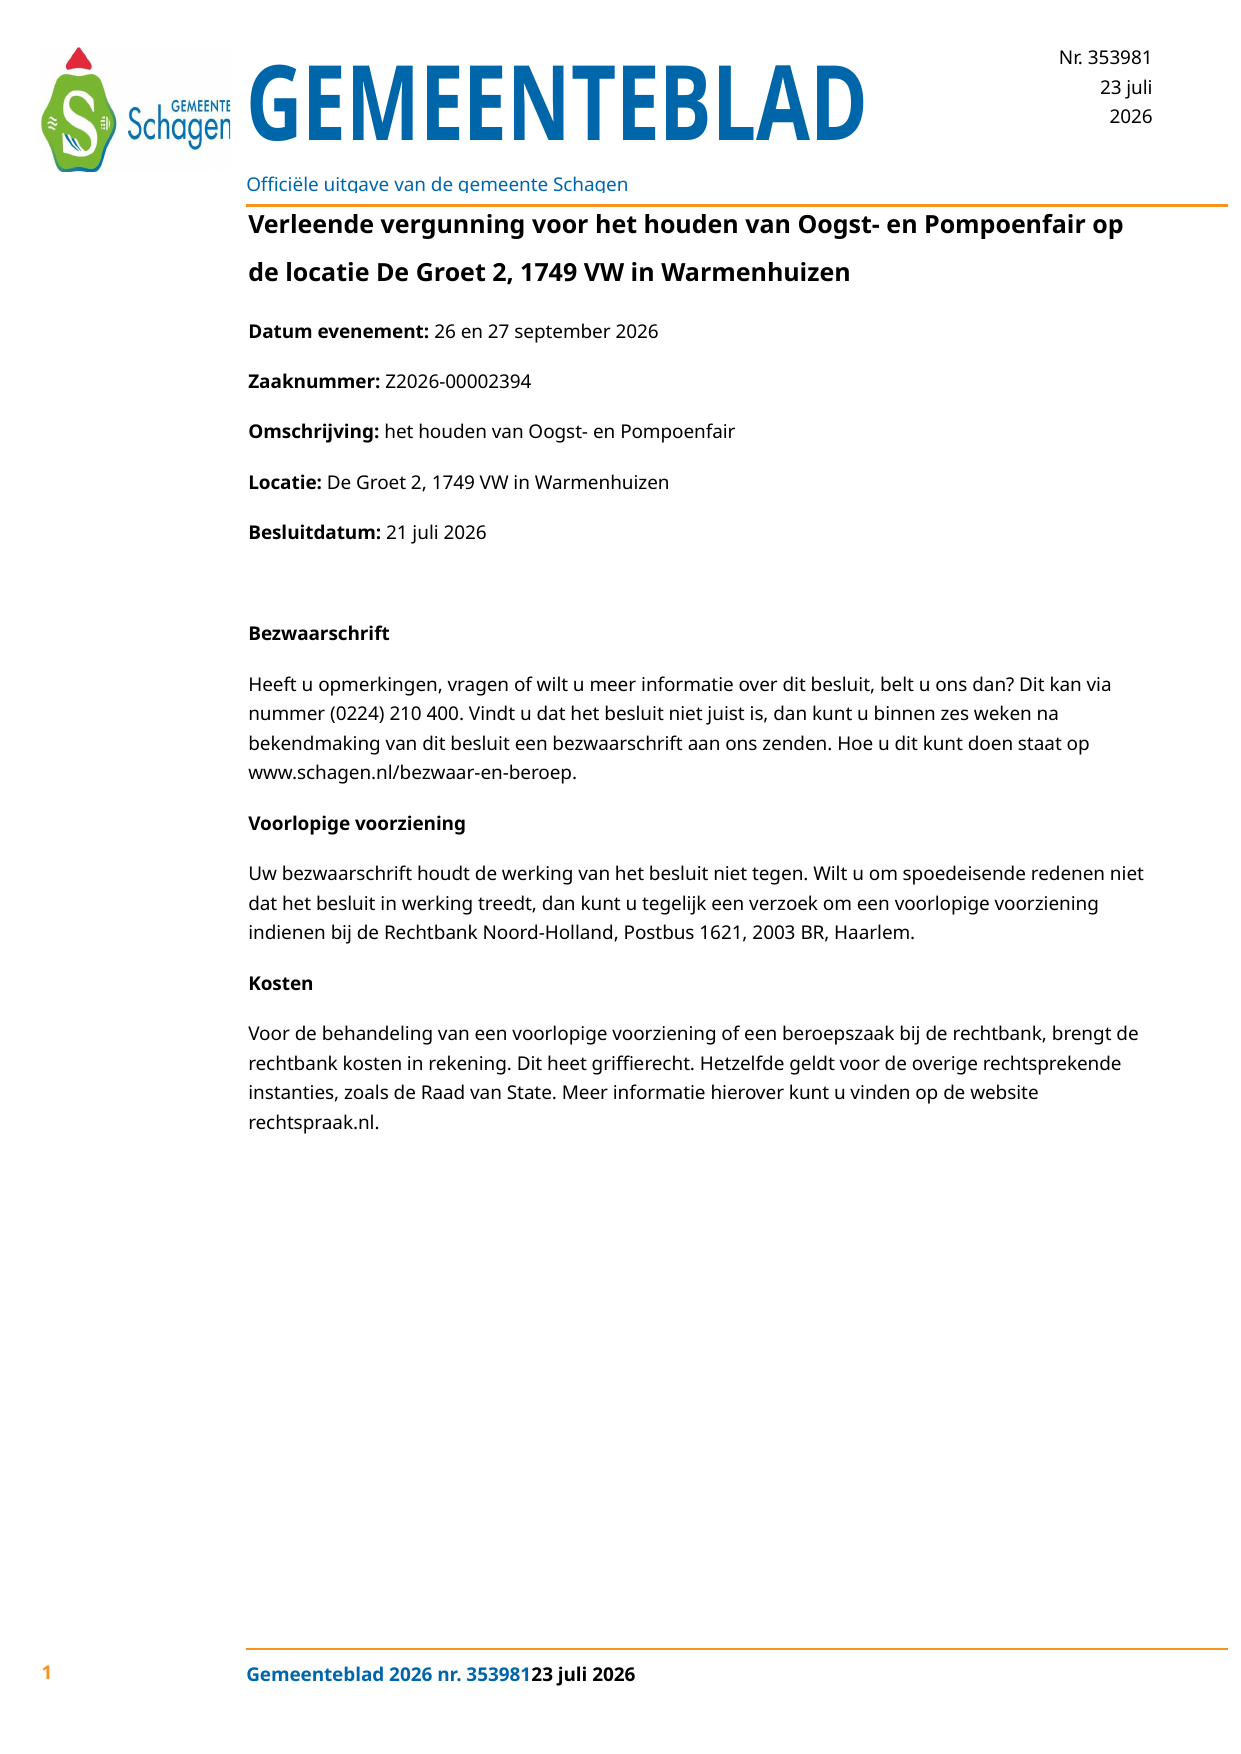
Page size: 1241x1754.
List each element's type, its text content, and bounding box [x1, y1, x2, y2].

text Voorlopige voorziening [248, 810, 1152, 836]
text Locatie: De Groet 2, 1749 VW in Warmenhuizen [248, 469, 1152, 495]
text Uw bezwaarschrift houdt de werking van het besluit niet tegen. Wilt u om spoedeisende redenen niet dat het besluit in werking treedt, dan kunt u tegelijk een verzoek om een voorlopige voorziening indienen bij de Rechtbank Noord-Holland, Postbus 1621, 2003 BR, Haarlem. [248, 860, 1152, 945]
text Heeft u opmerkingen, vragen of wilt u meer informatie over dit besluit, belt u ons dan? Dit kan via nummer (0224) 210 400. Vindt u dat het besluit niet juist is, dan kunt u binnen zes weken na bekendmaking van dit besluit een bezwaarschrift aan ons zenden. Hoe u dit kunt doen staat op www.schagen.nl/bezwaar-en-beroep. [248, 671, 1152, 785]
text Kosten [248, 970, 1152, 996]
picture [41, 47, 231, 172]
text Besluitdatum: 21 juli 2026 [248, 519, 1152, 545]
text Voor de behandeling van een voorlopige voorziening of een beroepszaak bij de rechtbank, brengt de rechtbank kosten in rekening. Dit heet griffierecht. Hetzelfde geldt voor de overige rechtsprekende instanties, zoals de Raad van State. Meer informatie hierover kunt u vinden op de website rechtspraak.nl. [248, 1020, 1152, 1135]
text Zaaknummer: Z2026-00002394 [248, 368, 1152, 394]
text Verleende vergunning voor het houden van Oogst- en Pompoenfair op de locatie De Groet 2, 1749 VW in Warmenhuizen [248, 207, 1152, 288]
text Datum evenement: 26 en 27 september 2026 [248, 318, 1152, 344]
text Bezwaarschrift [248, 620, 1152, 646]
text Omschrijving: het houden van Oogst- en Pompoenfair [248, 419, 1152, 444]
